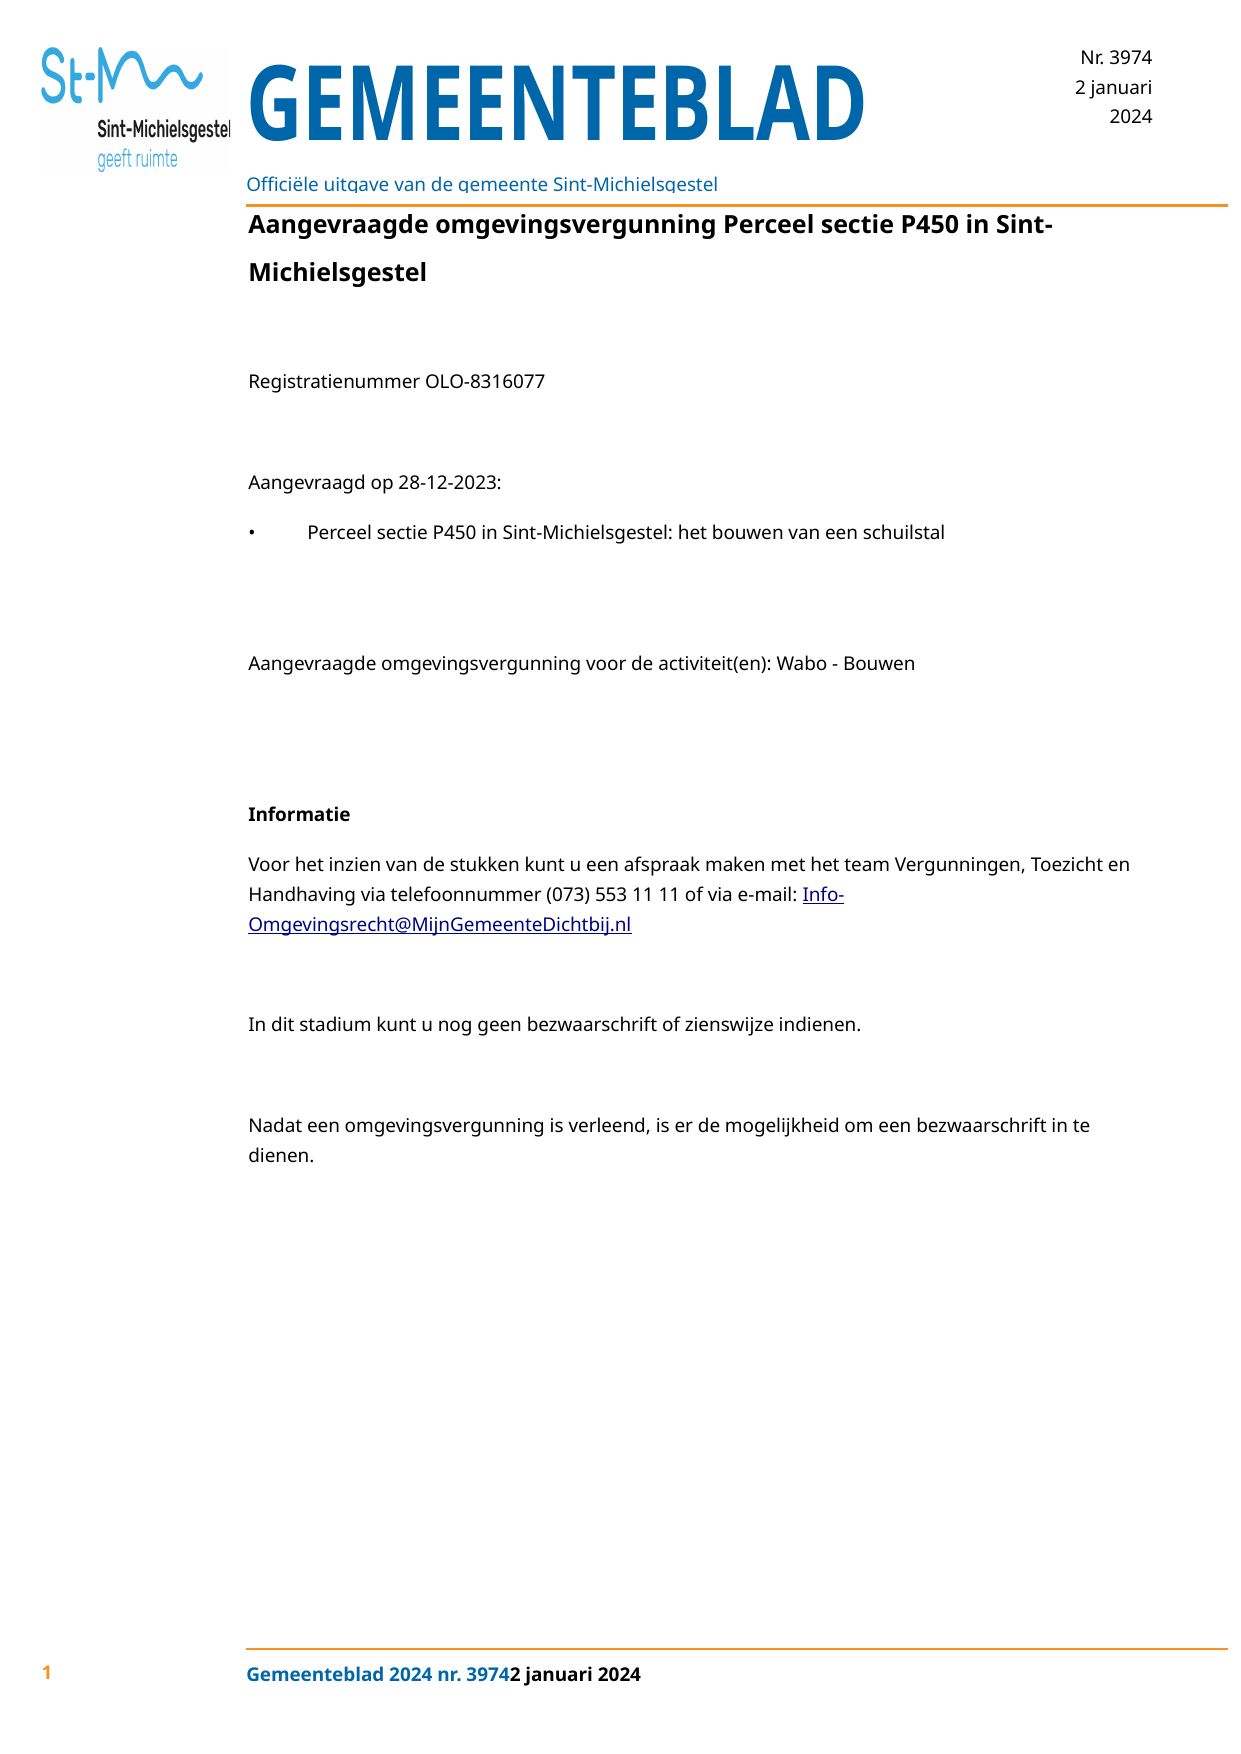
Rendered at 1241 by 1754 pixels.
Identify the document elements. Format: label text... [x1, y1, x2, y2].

text Informatie [248, 801, 1152, 827]
text Aangevraagde omgevingsvergunning voor de activiteit(en): Wabo - Bouwen [248, 650, 1152, 676]
text Aangevraagde omgevingsvergunning Perceel sectie P450 in Sint-Michielsgestel [248, 207, 1152, 288]
text Nadat een omgevingsvergunning is verleend, is er de mogelijkheid om een bezwaarschrift in te dienen. [248, 1112, 1152, 1168]
text Voor het inzien van de stukken kunt u een afspraak maken met het team Vergunningen, Toezicht en Handhaving via telefoonnummer (073) 553 11 11 of via e-mail: Info-Omgevingsrecht@MijnGemeenteDichtbij.nl [248, 852, 1152, 937]
text In dit stadium kunt u nog geen bezwaarschrift of zienswijze indienen. [248, 1012, 1152, 1037]
text Registratienummer OLO-8316077 [248, 368, 1152, 394]
text Aangevraagd op 28-12-2023: [248, 469, 1152, 495]
list Perceel sectie P450 in Sint-Michielsgestel: het bouwen van een schuilstal [248, 519, 1152, 545]
picture [41, 47, 231, 172]
